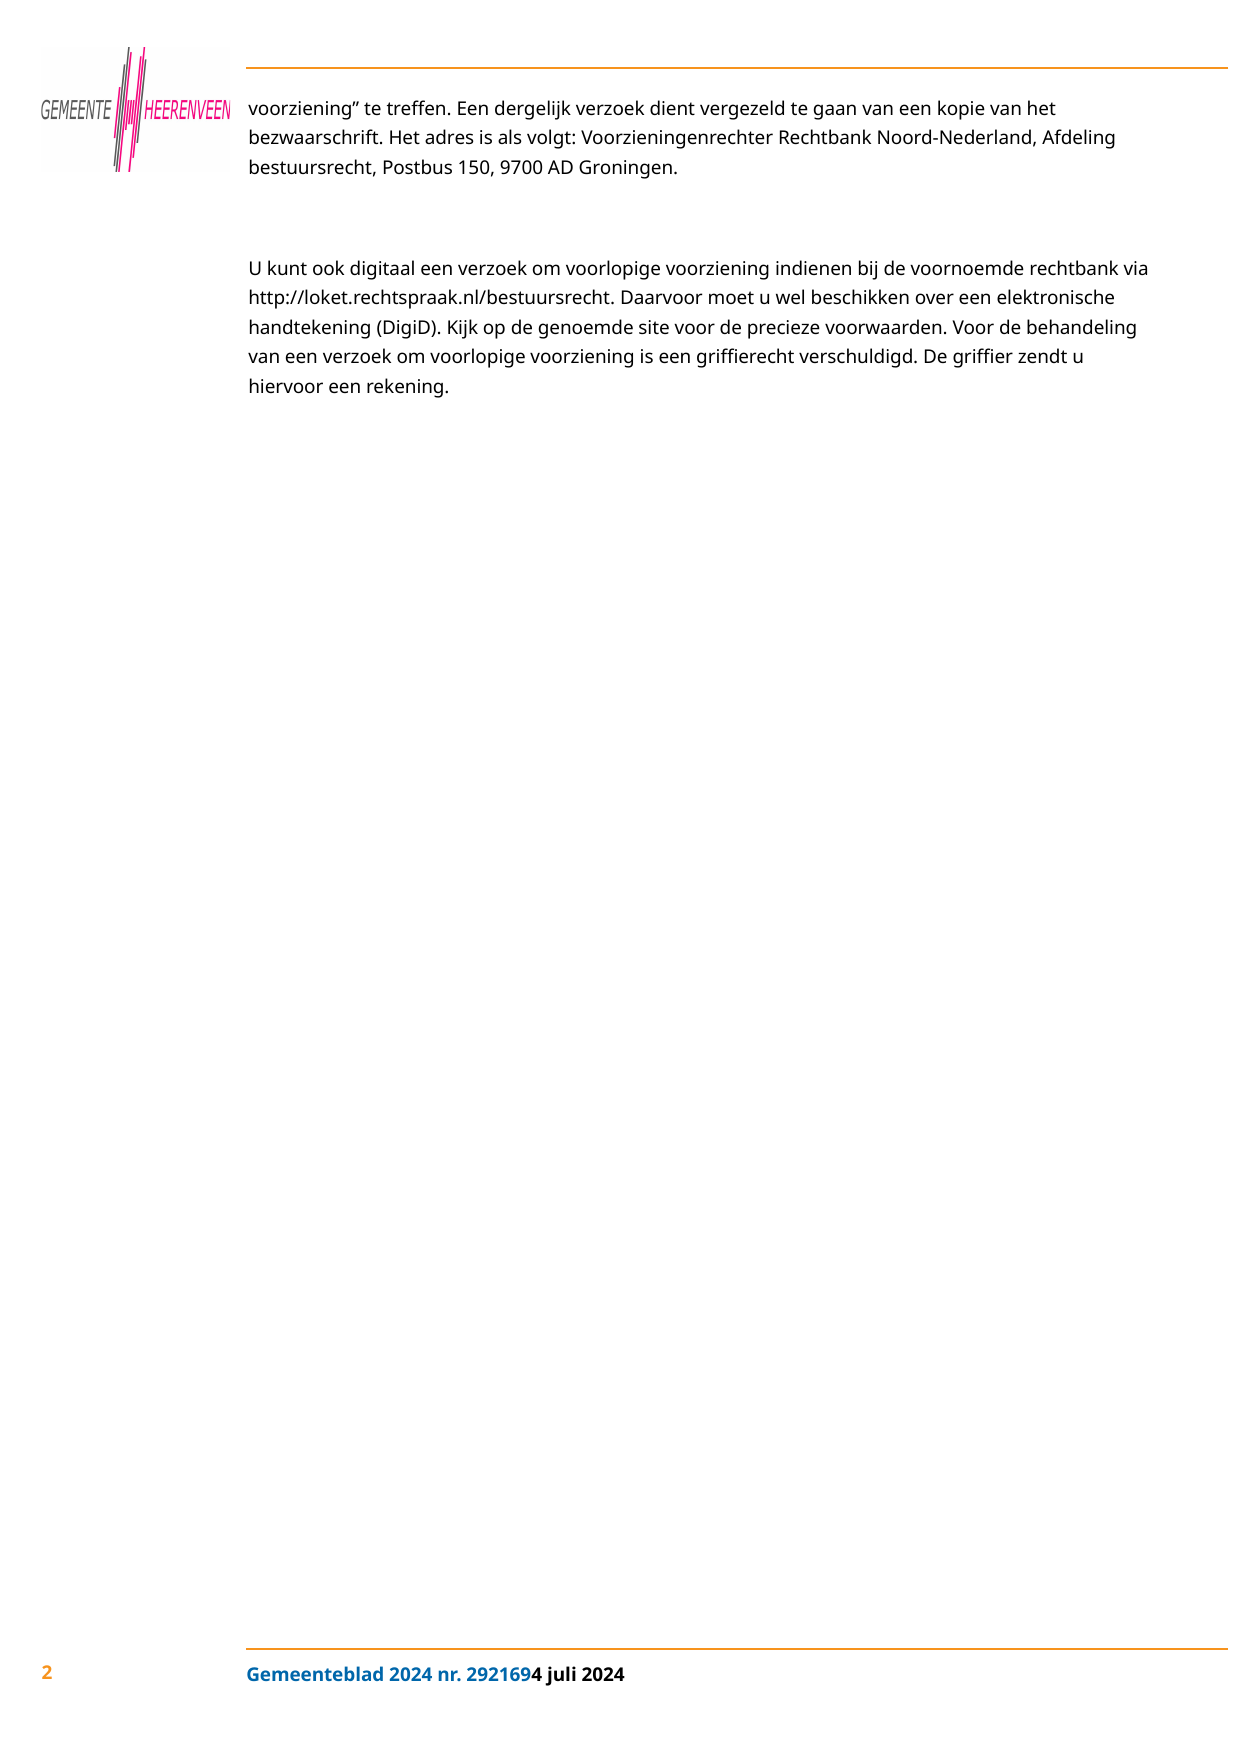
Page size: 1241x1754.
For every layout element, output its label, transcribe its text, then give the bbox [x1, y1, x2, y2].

picture [41, 47, 231, 172]
text voorziening” te treffen. Een dergelijk verzoek dient vergezeld te gaan van een kopie van het bezwaarschrift. Het adres is als volgt: Voorzieningenrechter Rechtbank Noord-Nederland, Afdeling bestuursrecht, Postbus 150, 9700 AD Groningen. [248, 95, 1152, 180]
text U kunt ook digitaal een verzoek om voorlopige voorziening indienen bij de voornoemde rechtbank via http://loket.rechtspraak.nl/bestuursrecht. Daarvoor moet u wel beschikken over een elektronische handtekening (DigiD). Kijk op de genoemde site voor de precieze voorwaarden. Voor de behandeling van een verzoek om voorlopige voorziening is een griffierecht verschuldigd. De griffier zendt u hiervoor een rekening. [248, 255, 1152, 399]
